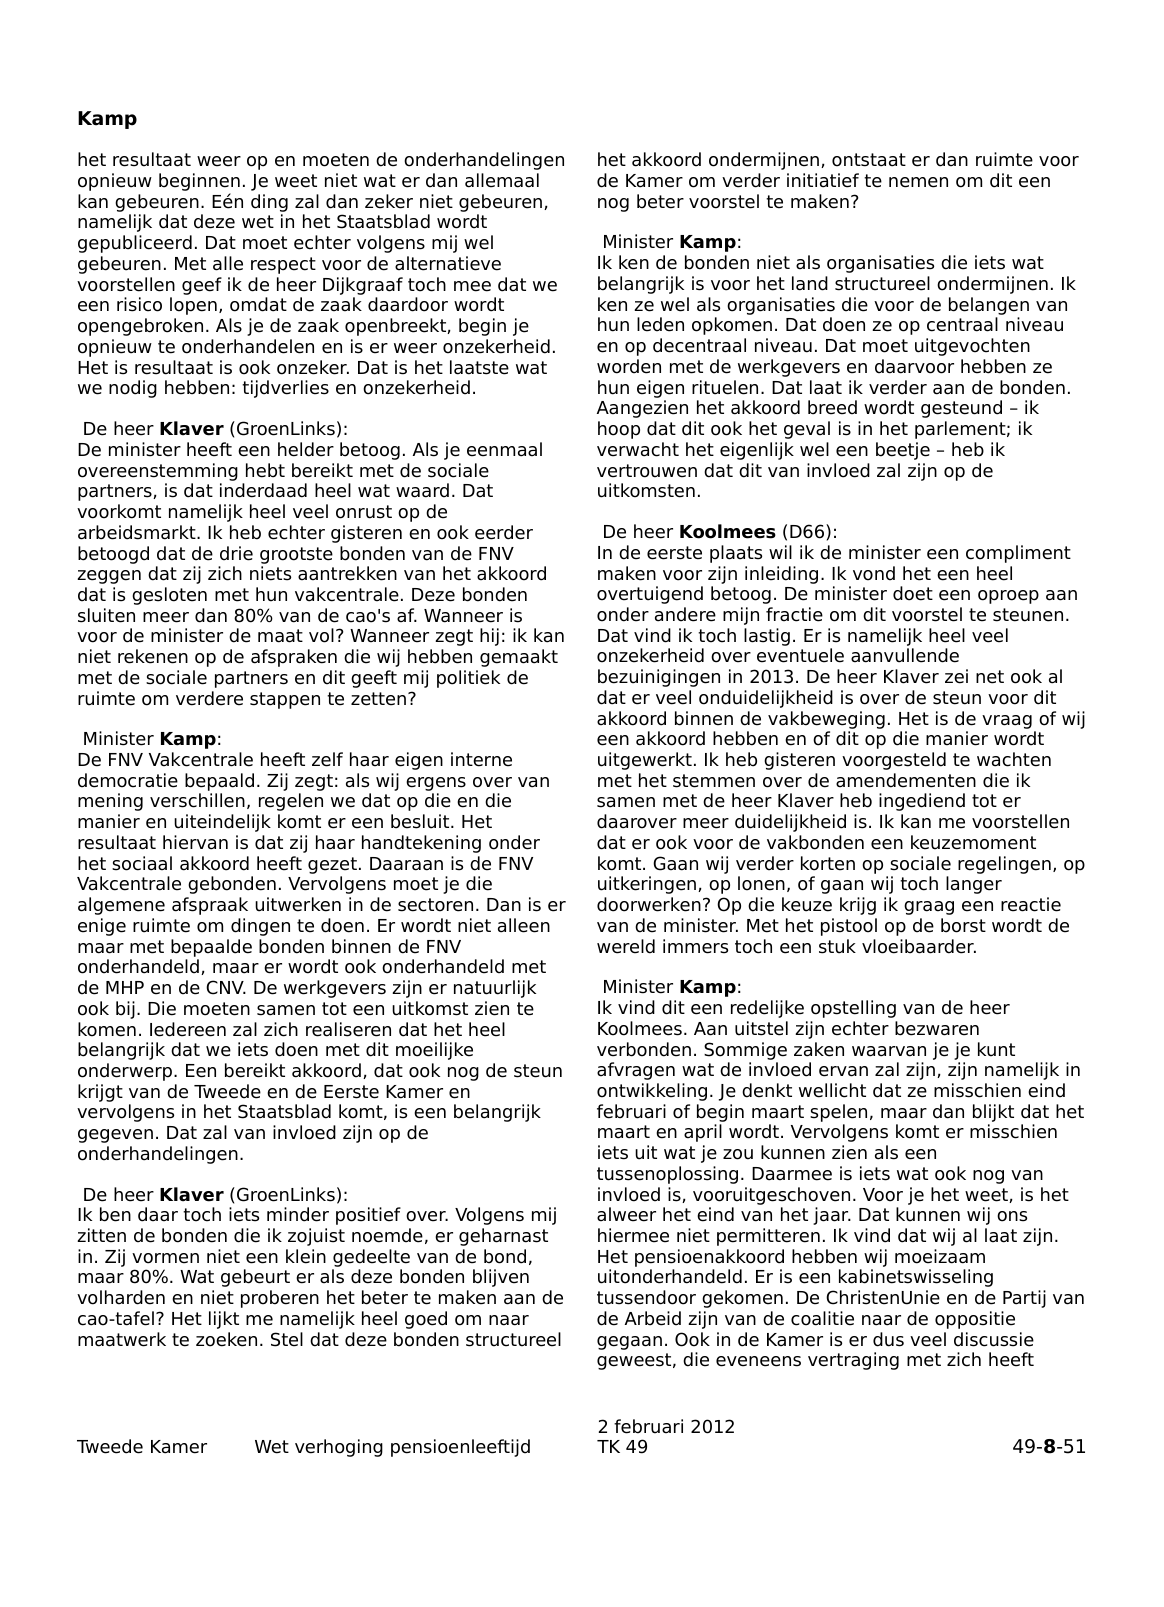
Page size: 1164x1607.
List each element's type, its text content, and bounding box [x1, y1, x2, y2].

text De FNV Vakcentrale heeft zelf haar eigen interne democratie bepaald. Zij zegt: als wij ergens over van mening verschillen, regelen we dat op die en die manier en uiteindelijk komt er een besluit. Het resultaat hiervan is dat zij haar handtekening onder het sociaal akkoord heeft gezet. Daaraan is de FNV Vakcentrale gebonden. Vervolgens moet je die algemene afspraak uitwerken in de sectoren. Dan is er enige ruimte om dingen te doen. Er wordt niet alleen maar met bepaalde bonden binnen de FNV onderhandeld, maar er wordt ook onderhandeld met de MHP en de CNV. De werkgevers zijn er natuurlijk ook bij. Die moeten samen tot een uitkomst zien te komen. Iedereen zal zich realiseren dat het heel belangrijk dat we iets doen met dit moeilijke onderwerp. Een bereikt akkoord, dat ook nog de steun krijgt van de Tweede en de Eerste Kamer en vervolgens in het Staatsblad komt, is een belangrijk gegeven. Dat zal van invloed zijn op de onderhandelingen. [77, 750, 567, 1164]
text het resultaat weer op en moeten de onderhandelingen opnieuw beginnen. Je weet niet wat er dan allemaal kan gebeuren. Eén ding zal dan zeker niet gebeuren, namelijk dat deze wet in het Staatsblad wordt gepubliceerd. Dat moet echter volgens mij wel gebeuren. Met alle respect voor de alternatieve voorstellen geef ik de heer Dijkgraaf toch mee dat we een risico lopen, omdat de zaak daardoor wordt opengebroken. Als je de zaak openbreekt, begin je opnieuw te onderhandelen en is er weer onzekerheid. Het is resultaat is ook onzeker. Dat is het laatste wat we nodig hebben: tijdverlies en onzekerheid. [77, 150, 567, 399]
text De minister heeft een helder betoog. Als je eenmaal overeenstemming hebt bereikt met de sociale partners, is dat inderdaad heel wat waard. Dat voorkomt namelijk heel veel onrust op de arbeidsmarkt. Ik heb echter gisteren en ook eerder betoogd dat de drie grootste bonden van de FNV zeggen dat zij zich niets aantrekken van het akkoord dat is gesloten met hun vakcentrale. Deze bonden sluiten meer dan 80% van de cao's af. Wanneer is voor de minister de maat vol? Wanneer zegt hij: ik kan niet rekenen op de afspraken die wij hebben gemaakt met de sociale partners en dit geeft mij politiek de ruimte om verdere stappen te zetten? [77, 440, 567, 709]
text Ik ken de bonden niet als organisaties die iets wat belangrijk is voor het land structureel ondermijnen. Ik ken ze wel als organisaties die voor de belangen van hun leden opkomen. Dat doen ze op centraal niveau en op decentraal niveau. Dat moet uitgevochten worden met de werkgevers en daarvoor hebben ze hun eigen rituelen. Dat laat ik verder aan de bonden. Aangezien het akkoord breed wordt gesteund – ik hoop dat dit ook het geval is in het parlement; ik verwacht het eigenlijk wel een beetje – heb ik vertrouwen dat dit van invloed zal zijn op de uitkomsten. [596, 253, 1087, 502]
text Ik vind dit een redelijke opstelling van de heer Koolmees. Aan uitstel zijn echter bezwaren verbonden. Sommige zaken waarvan je je kunt afvragen wat de invloed ervan zal zijn, zijn namelijk in ontwikkeling. Je denkt wellicht dat ze misschien eind februari of begin maart spelen, maar dan blijkt dat het maart en april wordt. Vervolgens komt er misschien iets uit wat je zou kunnen zien als een tussenoplossing. Daarmee is iets wat ook nog van invloed is, vooruitgeschoven. Voor je het weet, is het alweer het eind van het jaar. Dat kunnen wij ons hiermee niet permitteren. Ik vind dat wij al laat zijn. Het pensioenakkoord hebben wij moeizaam uitonderhandeld. Er is een kabinetswisseling tussendoor gekomen. De ChristenUnie en de Partij van de Arbeid zijn van de coalitie naar de oppositie gegaan. Ook in de Kamer is er dus veel discussie geweest, die eveneens vertraging met zich heeft [596, 998, 1087, 1371]
text In de eerste plaats wil ik de minister een compliment maken voor zijn inleiding. Ik vond het een heel overtuigend betoog. De minister doet een oproep aan onder andere mijn fractie om dit voorstel te steunen. Dat vind ik toch lastig. Er is namelijk heel veel onzekerheid over eventuele aanvullende bezuinigingen in 2013. De heer Klaver zei net ook al dat er veel onduidelijkheid is over de steun voor dit akkoord binnen de vakbeweging. Het is de vraag of wij een akkoord hebben en of dit op die manier wordt uitgewerkt. Ik heb gisteren voorgesteld te wachten met het stemmen over de amendementen die ik samen met de heer Klaver heb ingediend tot er daarover meer duidelijkheid is. Ik kan me voorstellen dat er ook voor de vakbonden een keuzemoment komt. Gaan wij verder korten op sociale regelingen, op uitkeringen, op lonen, of gaan wij toch langer doorwerken? Op die keuze krijg ik graag een reactie van de minister. Met het pistool op de borst wordt de wereld immers toch een stuk vloeibaarder. [596, 543, 1087, 957]
text Minister Kamp: [596, 232, 1087, 253]
text het akkoord ondermijnen, ontstaat er dan ruimte voor de Kamer om verder initiatief te nemen om dit een nog beter voorstel te maken? [596, 150, 1087, 212]
text Minister Kamp: [77, 729, 567, 750]
text De heer Klaver (GroenLinks): [77, 1184, 567, 1205]
text De heer Klaver (GroenLinks): [77, 419, 567, 440]
text Minister Kamp: [596, 977, 1087, 998]
text Ik ben daar toch iets minder positief over. Volgens mij zitten de bonden die ik zojuist noemde, er geharnast in. Zij vormen niet een klein gedeelte van de bond, maar 80%. Wat gebeurt er als deze bonden blijven volharden en niet proberen het beter te maken aan de cao-tafel? Het lijkt me namelijk heel goed om naar maatwerk te zoeken. Stel dat deze bonden structureel [77, 1205, 567, 1350]
text De heer Koolmees (D66): [596, 522, 1087, 543]
